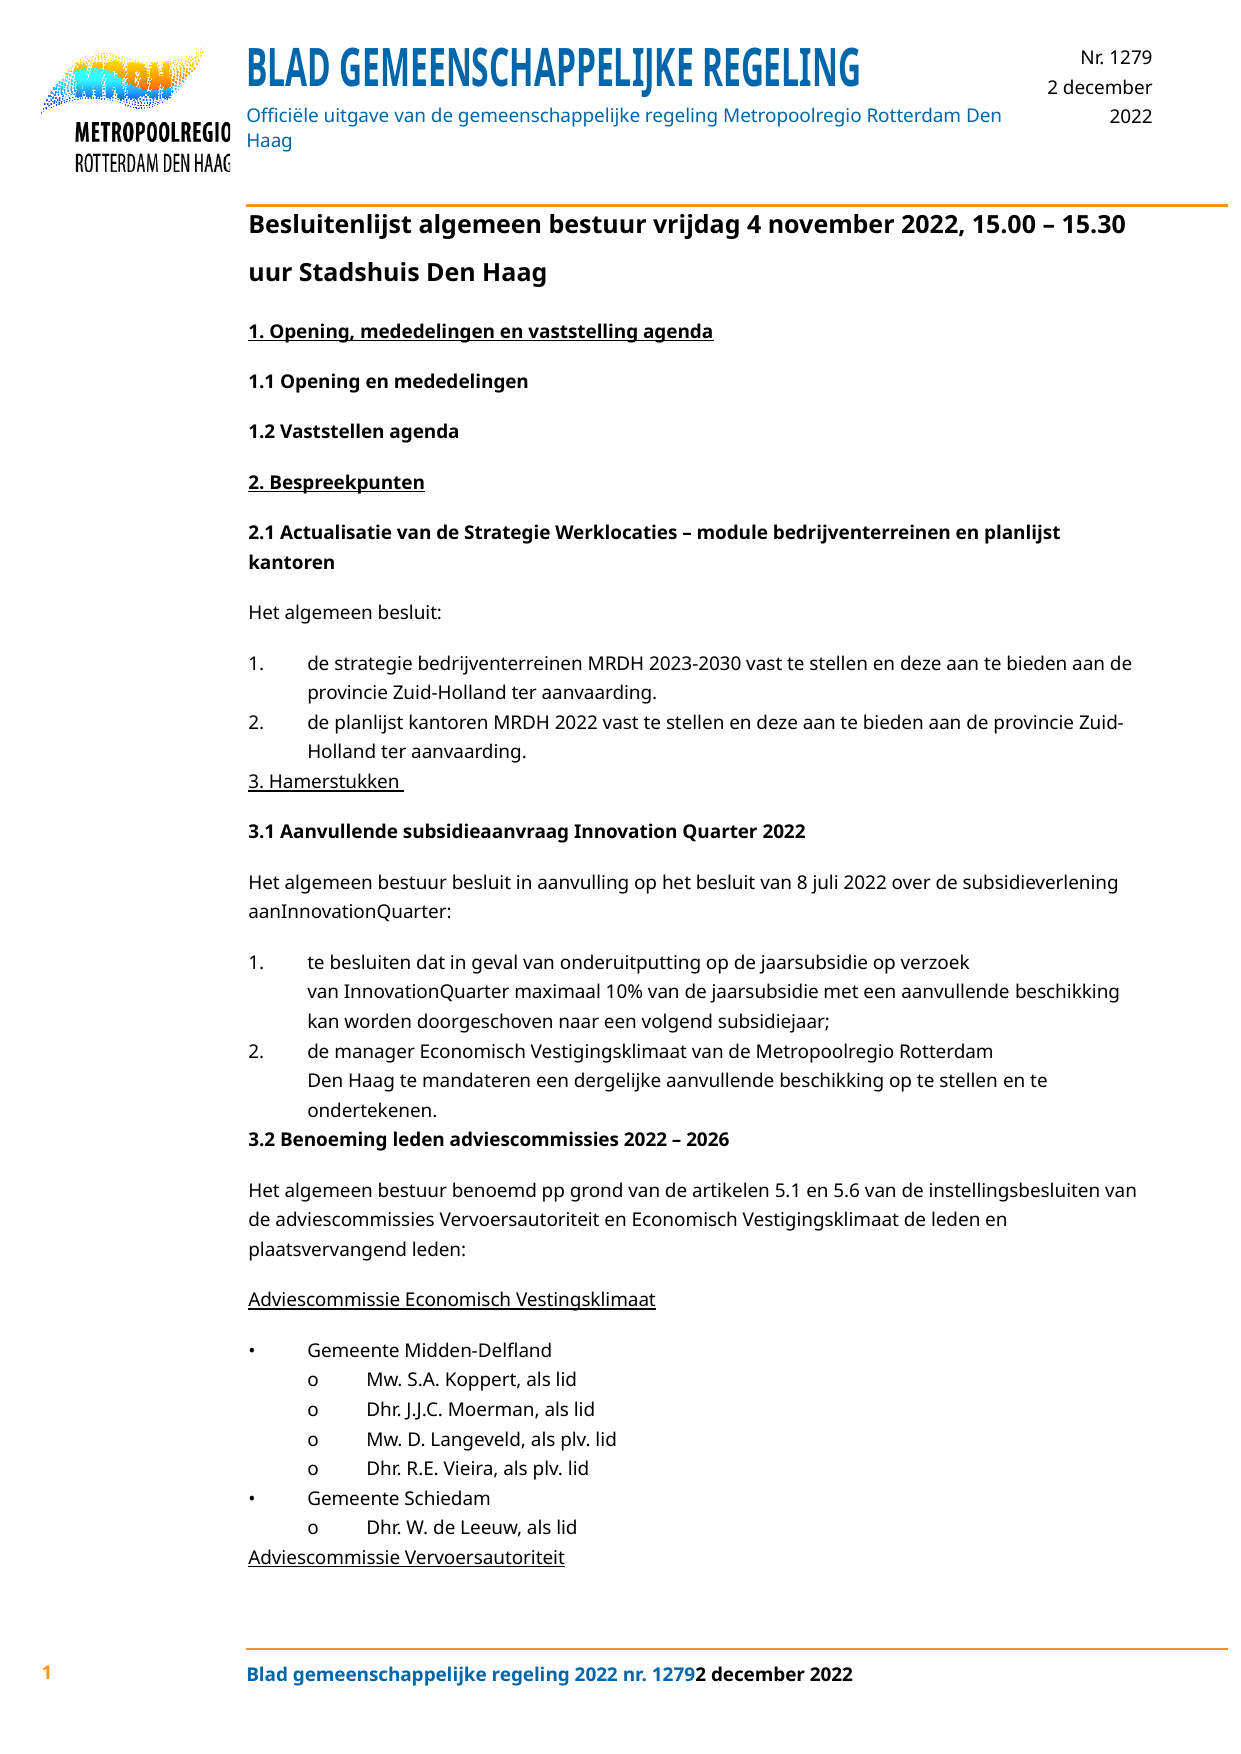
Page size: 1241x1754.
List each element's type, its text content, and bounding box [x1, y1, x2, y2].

text Het algemeen bestuur besluit in aanvulling op het besluit van 8 juli 2022 over de subsidieverlening aanInnovationQuarter: [248, 869, 1152, 924]
text Adviescommissie Economisch Vestingsklimaat [248, 1287, 1152, 1312]
list Dhr. W. de Leeuw, als lid [307, 1514, 1152, 1540]
text 3.2 Benoeming leden adviescommissies 2022 – 2026 [248, 1127, 1152, 1152]
text 1.2 Vaststellen agenda [248, 419, 1152, 444]
text Het algemeen besluit: [248, 599, 1152, 625]
text 3. Hamerstukken [248, 768, 1152, 794]
list Dhr. R.E. Vieira, als plv. lid [307, 1455, 1152, 1481]
list Gemeente Midden-Delfland [248, 1337, 1152, 1363]
text 2. Bespreekpunten [248, 469, 1152, 495]
list Gemeente Schiedam [248, 1485, 1152, 1511]
picture [41, 47, 231, 172]
list Mw. D. Langeveld, als plv. lid [307, 1426, 1152, 1452]
list Dhr. J.J.C. Moerman, als lid [307, 1396, 1152, 1422]
text 3.1 Aanvullende subsidieaanvraag Innovation Quarter 2022 [248, 819, 1152, 844]
list de strategie bedrijventerreinen MRDH 2023-2030 vast te stellen en deze aan te bieden aan de provincie Zuid-Holland ter aanvaarding. [248, 650, 1152, 705]
list de planlijst kantoren MRDH 2022 vast te stellen en deze aan te bieden aan de provincie Zuid-Holland ter aanvaarding. [248, 709, 1152, 764]
text 1. Opening, mededelingen en vaststelling agenda [248, 318, 1152, 344]
text Het algemeen bestuur benoemd pp grond van de artikelen 5.1 en 5.6 van de instellingsbesluiten van de adviescommissies Vervoersautoriteit en Economisch Vestigingsklimaat de leden en plaatsvervangend leden: [248, 1177, 1152, 1262]
list te besluiten dat in geval van onderuitputting op de jaarsubsidie op verzoek van InnovationQuarter maximaal 10% van de jaarsubsidie met een aanvullende beschikking kan worden doorgeschoven naar een volgend subsidiejaar; [248, 949, 1152, 1034]
text Adviescommissie Vervoersautoriteit [248, 1544, 1152, 1570]
text Besluitenlijst algemeen bestuur vrijdag 4 november 2022, 15.00 – 15.30 uur Stadshuis Den Haag [248, 207, 1152, 288]
list de manager Economisch Vestigingsklimaat van de Metropoolregio Rotterdam [248, 1038, 1152, 1064]
text 2.1 Actualisatie van de Strategie Werklocaties – module bedrijventerreinen en planlijst kantoren [248, 519, 1152, 575]
text 1.1 Opening en mededelingen [248, 368, 1152, 394]
list Mw. S.A. Koppert, als lid [307, 1367, 1152, 1392]
list Den Haag te mandateren een dergelijke aanvullende beschikking op te stellen en te ondertekenen. [248, 1067, 1152, 1123]
